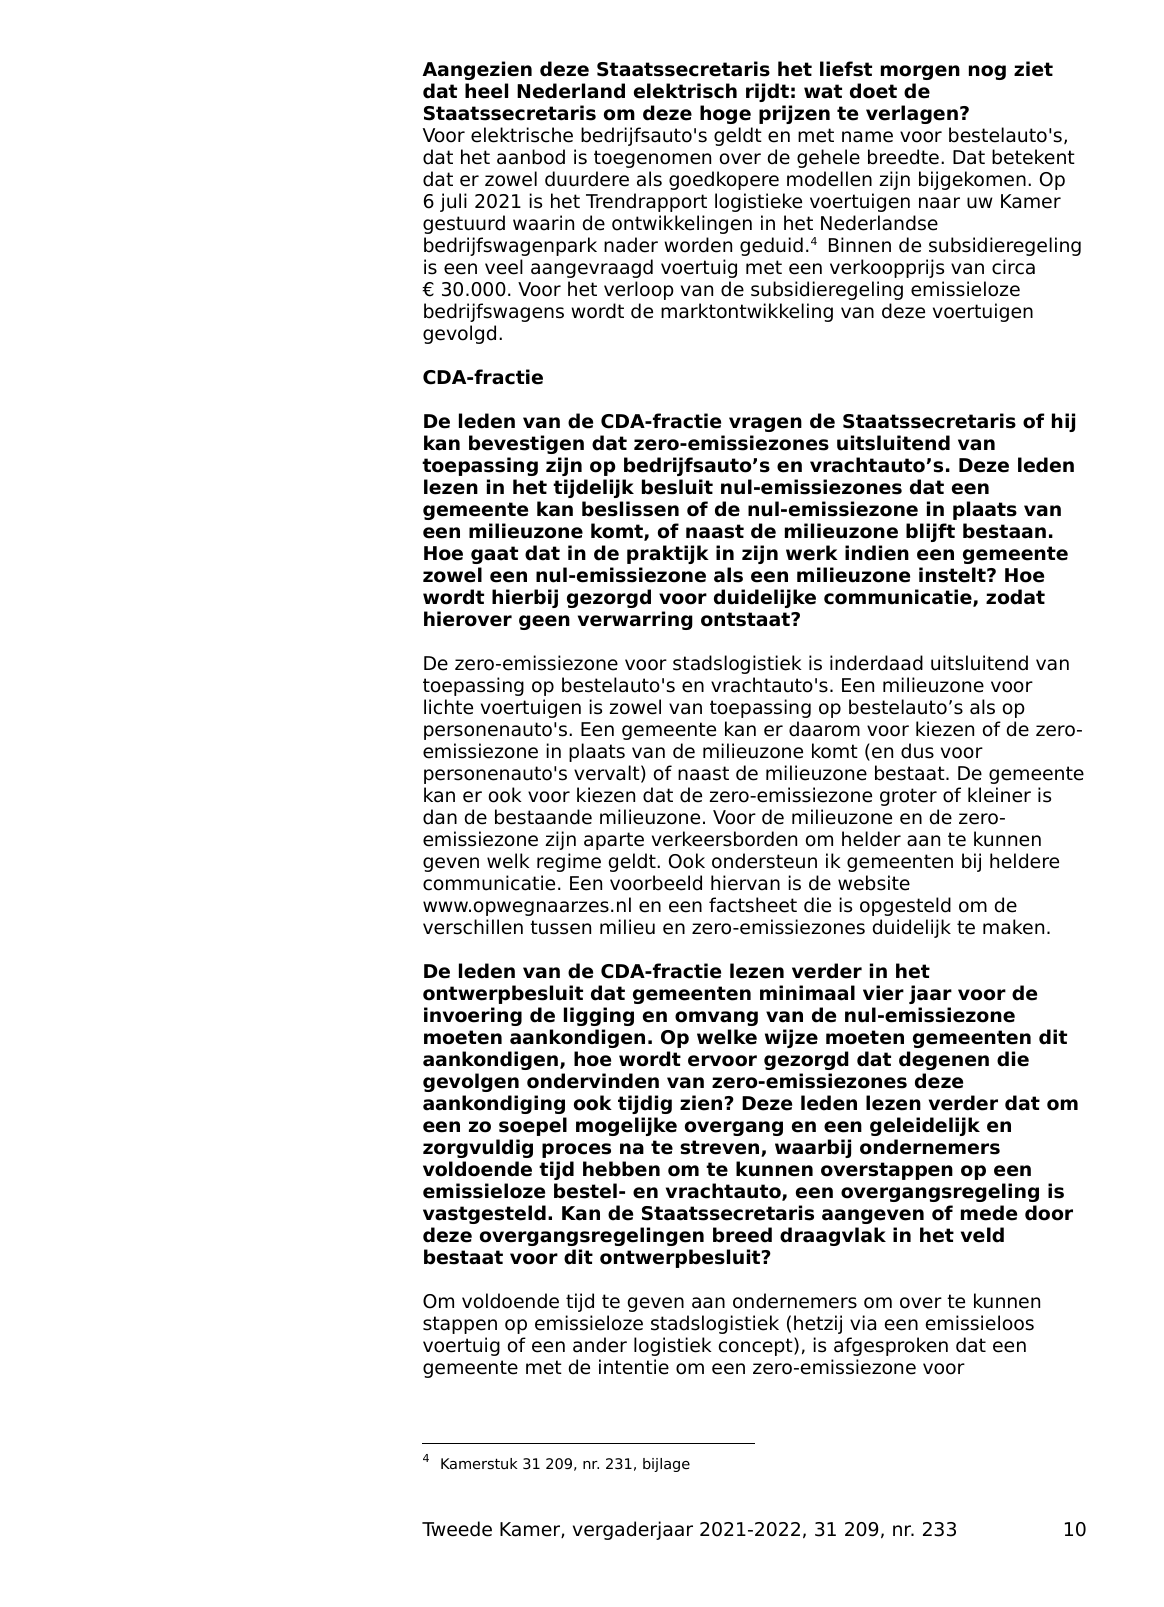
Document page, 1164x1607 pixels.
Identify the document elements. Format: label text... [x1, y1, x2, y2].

text Aangezien deze Staatssecretaris het liefst morgen nog ziet dat heel Nederland elektrisch rijdt: wat doet de Staatssecretaris om deze hoge prijzen te verlagen? [422, 59, 1087, 125]
text De zero-emissiezone voor stadslogistiek is inderdaad uitsluitend van toepassing op bestelauto's en vrachtauto's. Een milieuzone voor lichte voertuigen is zowel van toepassing op bestelauto’s als op personenauto's. Een gemeente kan er daarom voor kiezen of de zero-emissiezone in plaats van de milieuzone komt (en dus voor personenauto's vervalt) of naast de milieuzone bestaat. De gemeente kan er ook voor kiezen dat de zero-emissiezone groter of kleiner is dan de bestaande milieuzone. Voor de milieuzone en de zero-emissiezone zijn aparte verkeersborden om helder aan te kunnen geven welk regime geldt. Ook ondersteun ik gemeenten bij heldere communicatie. Een voorbeeld hiervan is de website www.opwegnaarzes.nl en een factsheet die is opgesteld om de verschillen tussen milieu en zero-emissiezones duidelijk te maken. [422, 653, 1087, 939]
text De leden van de CDA-fractie vragen de Staatssecretaris of hij kan bevestigen dat zero-emissiezones uitsluitend van toepassing zijn op bedrijfsauto’s en vrachtauto’s. Deze leden lezen in het tijdelijk besluit nul-emissiezones dat een gemeente kan beslissen of de nul-emissiezone in plaats van een milieuzone komt, of naast de milieuzone blijft bestaan. Hoe gaat dat in de praktijk in zijn werk indien een gemeente zowel een nul-emissiezone als een milieuzone instelt? Hoe wordt hierbij gezorgd voor duidelijke communicatie, zodat hierover geen verwarring ontstaat? [422, 411, 1087, 631]
text Kamerstuk 31 209, nr. 231, bijlage [422, 1452, 1087, 1474]
text Om voldoende tijd te geven aan ondernemers om over te kunnen stappen op emissieloze stadslogistiek (hetzij via een emissieloos voertuig of een ander logistiek concept), is afgesproken dat een gemeente met de intentie om een zero-emissiezone voor [422, 1291, 1087, 1379]
text De leden van de CDA-fractie lezen verder in het ontwerpbesluit dat gemeenten minimaal vier jaar voor de invoering de ligging en omvang van de nul-emissiezone moeten aankondigen. Op welke wijze moeten gemeenten dit aankondigen, hoe wordt ervoor gezorgd dat degenen die gevolgen ondervinden van zero-emissiezones deze aankondiging ook tijdig zien? Deze leden lezen verder dat om een zo soepel mogelijke overgang en een geleidelijk en zorgvuldig proces na te streven, waarbij ondernemers voldoende tijd hebben om te kunnen overstappen op een emissieloze bestel- en vrachtauto, een overgangsregeling is vastgesteld. Kan de Staatssecretaris aangeven of mede door deze overgangsregelingen breed draagvlak in het veld bestaat voor dit ontwerpbesluit? [422, 961, 1087, 1269]
subtitle CDA-fractie [422, 367, 1087, 389]
text Voor elektrische bedrijfsauto's geldt en met name voor bestelauto's, dat het aanbod is toegenomen over de gehele breedte. Dat betekent dat er zowel duurdere als goedkopere modellen zijn bijgekomen. Op 6 juli 2021 is het Trendrapport logistieke voertuigen naar uw Kamer gestuurd waarin de ontwikkelingen in het Nederlandse bedrijfswagenpark nader worden geduid. Binnen de subsidieregeling is een veel aangevraagd voertuig met een verkoopprijs van circa € 30.000. Voor het verloop van de subsidieregeling emissieloze bedrijfswagens wordt de marktontwikkeling van deze voertuigen gevolgd. [422, 125, 1087, 345]
